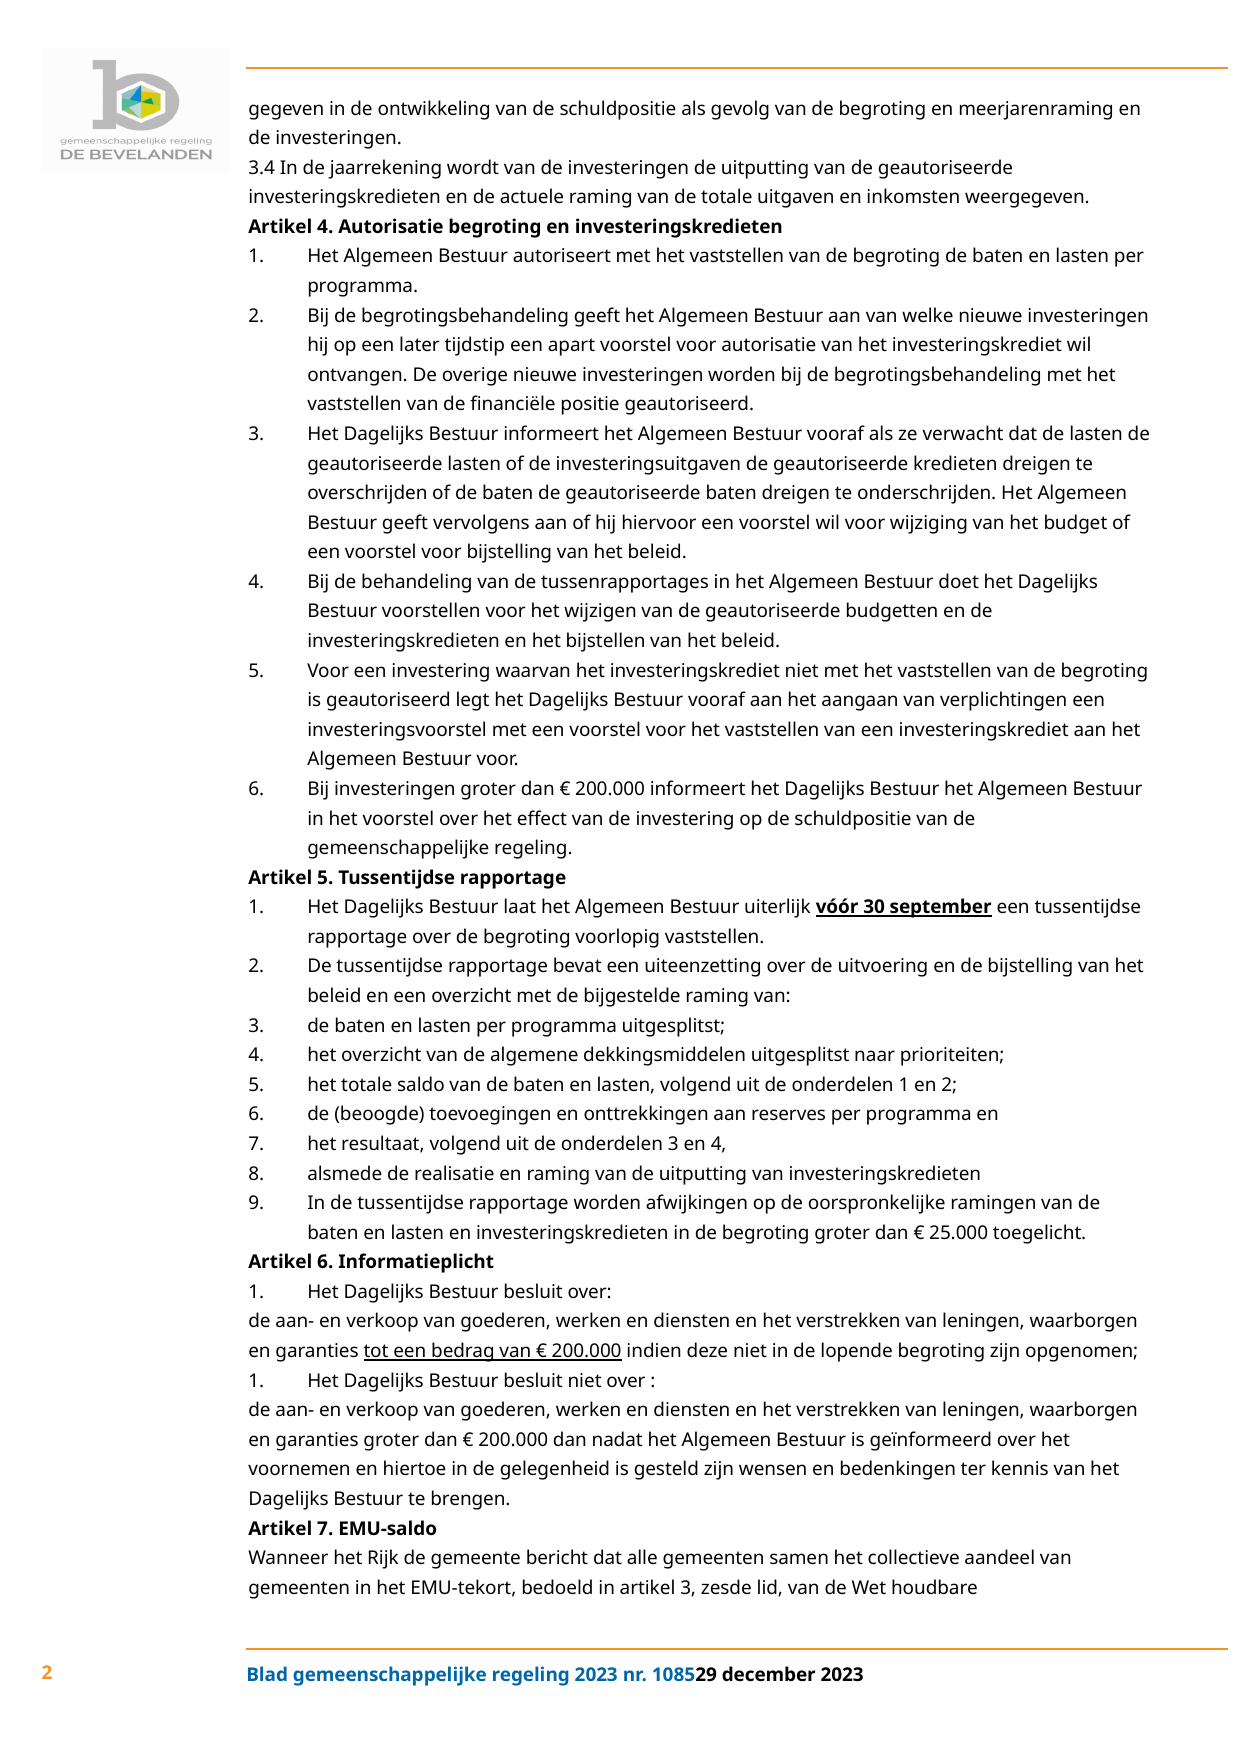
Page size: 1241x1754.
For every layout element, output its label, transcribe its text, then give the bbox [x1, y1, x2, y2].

list Het Dagelijks Bestuur informeert het Algemeen Bestuur vooraf als ze verwacht dat de lasten de geautoriseerde lasten of de investeringsuitgaven de geautoriseerde kredieten dreigen te overschrijden of de baten de geautoriseerde baten dreigen te onderschrijden. Het Algemeen Bestuur geeft vervolgens aan of hij hiervoor een voorstel wil voor wijziging van het budget of een voorstel voor bijstelling van het beleid. [248, 420, 1152, 564]
list het totale saldo van de baten en lasten, volgend uit de onderdelen 1 en 2; [248, 1071, 1152, 1097]
list Het Algemeen Bestuur autoriseert met het vaststellen van de begroting de baten en lasten per programma. [248, 243, 1152, 298]
list Het Dagelijks Bestuur laat het Algemeen Bestuur uiterlijk vóór 30 september een tussentijdse rapportage over de begroting voorlopig vaststellen. [248, 893, 1152, 949]
text Artikel 6. Informatieplicht [248, 1248, 1152, 1274]
text de aan- en verkoop van goederen, werken en diensten en het verstrekken van leningen, waarborgen en garanties tot een bedrag van € 200.000 indien deze niet in de lopende begroting zijn opgenomen; [248, 1308, 1152, 1363]
list Bij de behandeling van de tussenrapportages in het Algemeen Bestuur doet het Dagelijks Bestuur voorstellen voor het wijzigen van de geautoriseerde budgetten en de investeringskredieten en het bijstellen van het beleid. [248, 568, 1152, 653]
text gegeven in de ontwikkeling van de schuldpositie als gevolg van de begroting en meerjarenraming en de investeringen. [248, 95, 1152, 150]
list Het Dagelijks Bestuur besluit over: [248, 1278, 1152, 1304]
text Artikel 5. Tussentijdse rapportage [248, 864, 1152, 890]
text Wanneer het Rijk de gemeente bericht dat alle gemeenten samen het collectieve aandeel van gemeenten in het EMU-tekort, bedoeld in artikel 3, zesde lid, van de Wet houdbare [248, 1544, 1152, 1600]
text Artikel 7. EMU-saldo [248, 1515, 1152, 1541]
list Bij investeringen groter dan € 200.000 informeert het Dagelijks Bestuur het Algemeen Bestuur in het voorstel over het effect van de investering op de schuldpositie van de gemeenschappelijke regeling. [248, 775, 1152, 860]
picture [41, 47, 231, 172]
text de aan- en verkoop van goederen, werken en diensten en het verstrekken van leningen, waarborgen en garanties groter dan € 200.000 dan nadat het Algemeen Bestuur is geïnformeerd over het voornemen en hiertoe in de gelegenheid is gesteld zijn wensen en bedenkingen ter kennis van het Dagelijks Bestuur te brengen. [248, 1396, 1152, 1511]
list Voor een investering waarvan het investeringskrediet niet met het vaststellen van de begroting is geautoriseerd legt het Dagelijks Bestuur vooraf aan het aangaan van verplichtingen een investeringsvoorstel met een voorstel voor het vaststellen van een investeringskrediet aan het Algemeen Bestuur voor. [248, 657, 1152, 771]
list het overzicht van de algemene dekkingsmiddelen uitgesplitst naar prioriteiten; [248, 1041, 1152, 1067]
list Het Dagelijks Bestuur besluit niet over : [248, 1367, 1152, 1393]
list De tussentijdse rapportage bevat een uiteenzetting over de uitvoering en de bijstelling van het beleid en een overzicht met de bijgestelde raming van: [248, 953, 1152, 1008]
list het resultaat, volgend uit de onderdelen 3 en 4, [248, 1130, 1152, 1156]
list In de tussentijdse rapportage worden afwijkingen op de oorspronkelijke ramingen van de baten en lasten en investeringskredieten in de begroting groter dan € 25.000 toegelicht. [248, 1189, 1152, 1245]
list de (beoogde) toevoegingen en onttrekkingen aan reserves per programma en [248, 1101, 1152, 1126]
list Bij de begrotingsbehandeling geeft het Algemeen Bestuur aan van welke nieuwe investeringen hij op een later tijdstip een apart voorstel voor autorisatie van het investeringskrediet wil ontvangen. De overige nieuwe investeringen worden bij de begrotingsbehandeling met het vaststellen van de financiële positie geautoriseerd. [248, 302, 1152, 416]
text 3.4 In de jaarrekening wordt van de investeringen de uitputting van de geautoriseerde investeringskredieten en de actuele raming van de totale uitgaven en inkomsten weergegeven. [248, 154, 1152, 209]
list alsmede de realisatie en raming van de uitputting van investeringskredieten [248, 1160, 1152, 1186]
list de baten en lasten per programma uitgesplitst; [248, 1012, 1152, 1038]
text Artikel 4. Autorisatie begroting en investeringskredieten [248, 213, 1152, 239]
